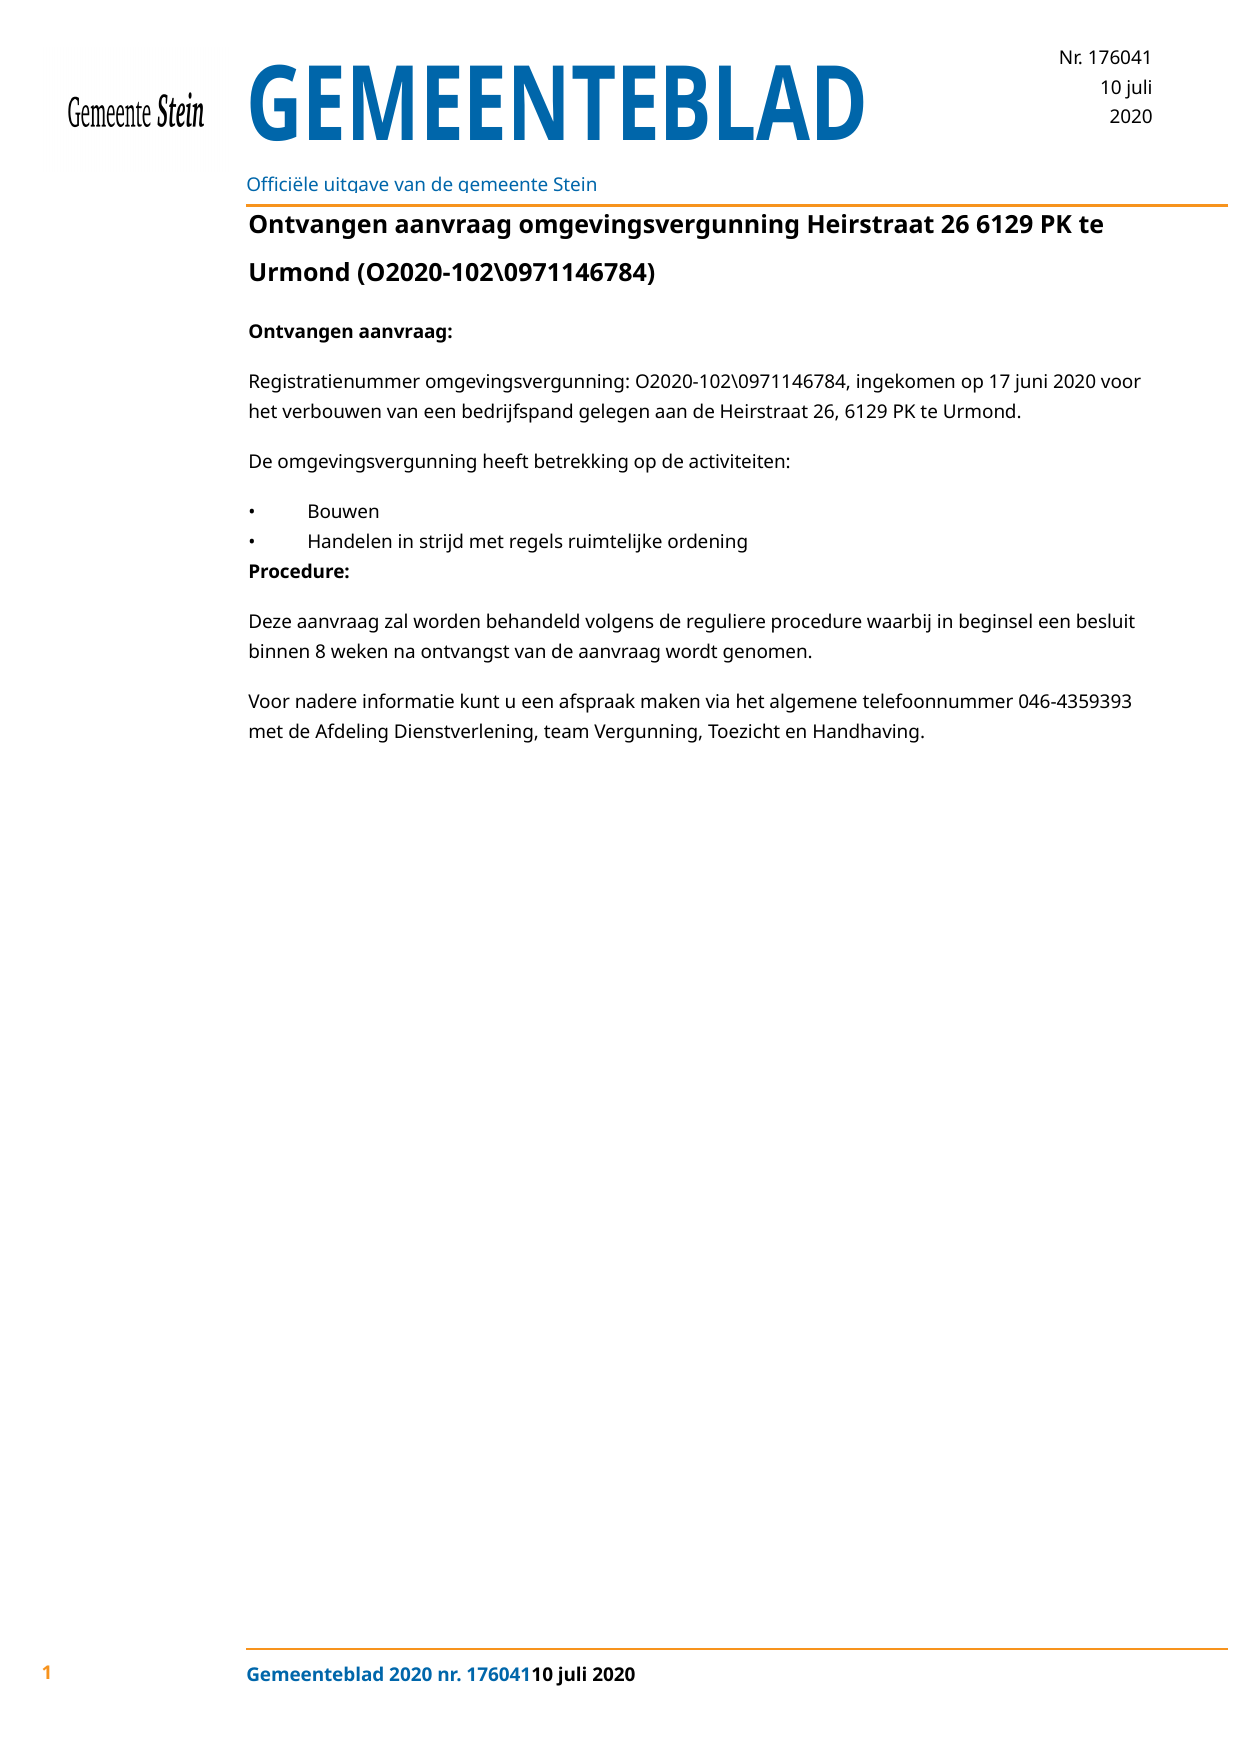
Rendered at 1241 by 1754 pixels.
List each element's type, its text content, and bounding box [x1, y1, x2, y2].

list Bouwen [248, 499, 1152, 524]
picture [41, 47, 231, 172]
text Deze aanvraag zal worden behandeld volgens de reguliere procedure waarbij in beginsel een besluit binnen 8 weken na ontvangst van de aanvraag wordt genomen. [248, 608, 1152, 664]
text Registratienummer omgevingsvergunning: O2020-102\0971146784, ingekomen op 17 juni 2020 voor het verbouwen van een bedrijfspand gelegen aan de Heirstraat 26, 6129 PK te Urmond. [248, 368, 1152, 424]
text Procedure: [248, 558, 1152, 584]
list Handelen in strijd met regels ruimtelijke ordening [248, 528, 1152, 554]
text Ontvangen aanvraag omgevingsvergunning Heirstraat 26 6129 PK te Urmond (O2020-102\0971146784) [248, 207, 1152, 288]
text Voor nadere informatie kunt u een afspraak maken via het algemene telefoonnummer 046-4359393 met de Afdeling Dienstverlening, team Vergunning, Toezicht en Handhaving. [248, 688, 1152, 744]
text Ontvangen aanvraag: [248, 318, 1152, 344]
text De omgevingsvergunning heeft betrekking op de activiteiten: [248, 448, 1152, 474]
